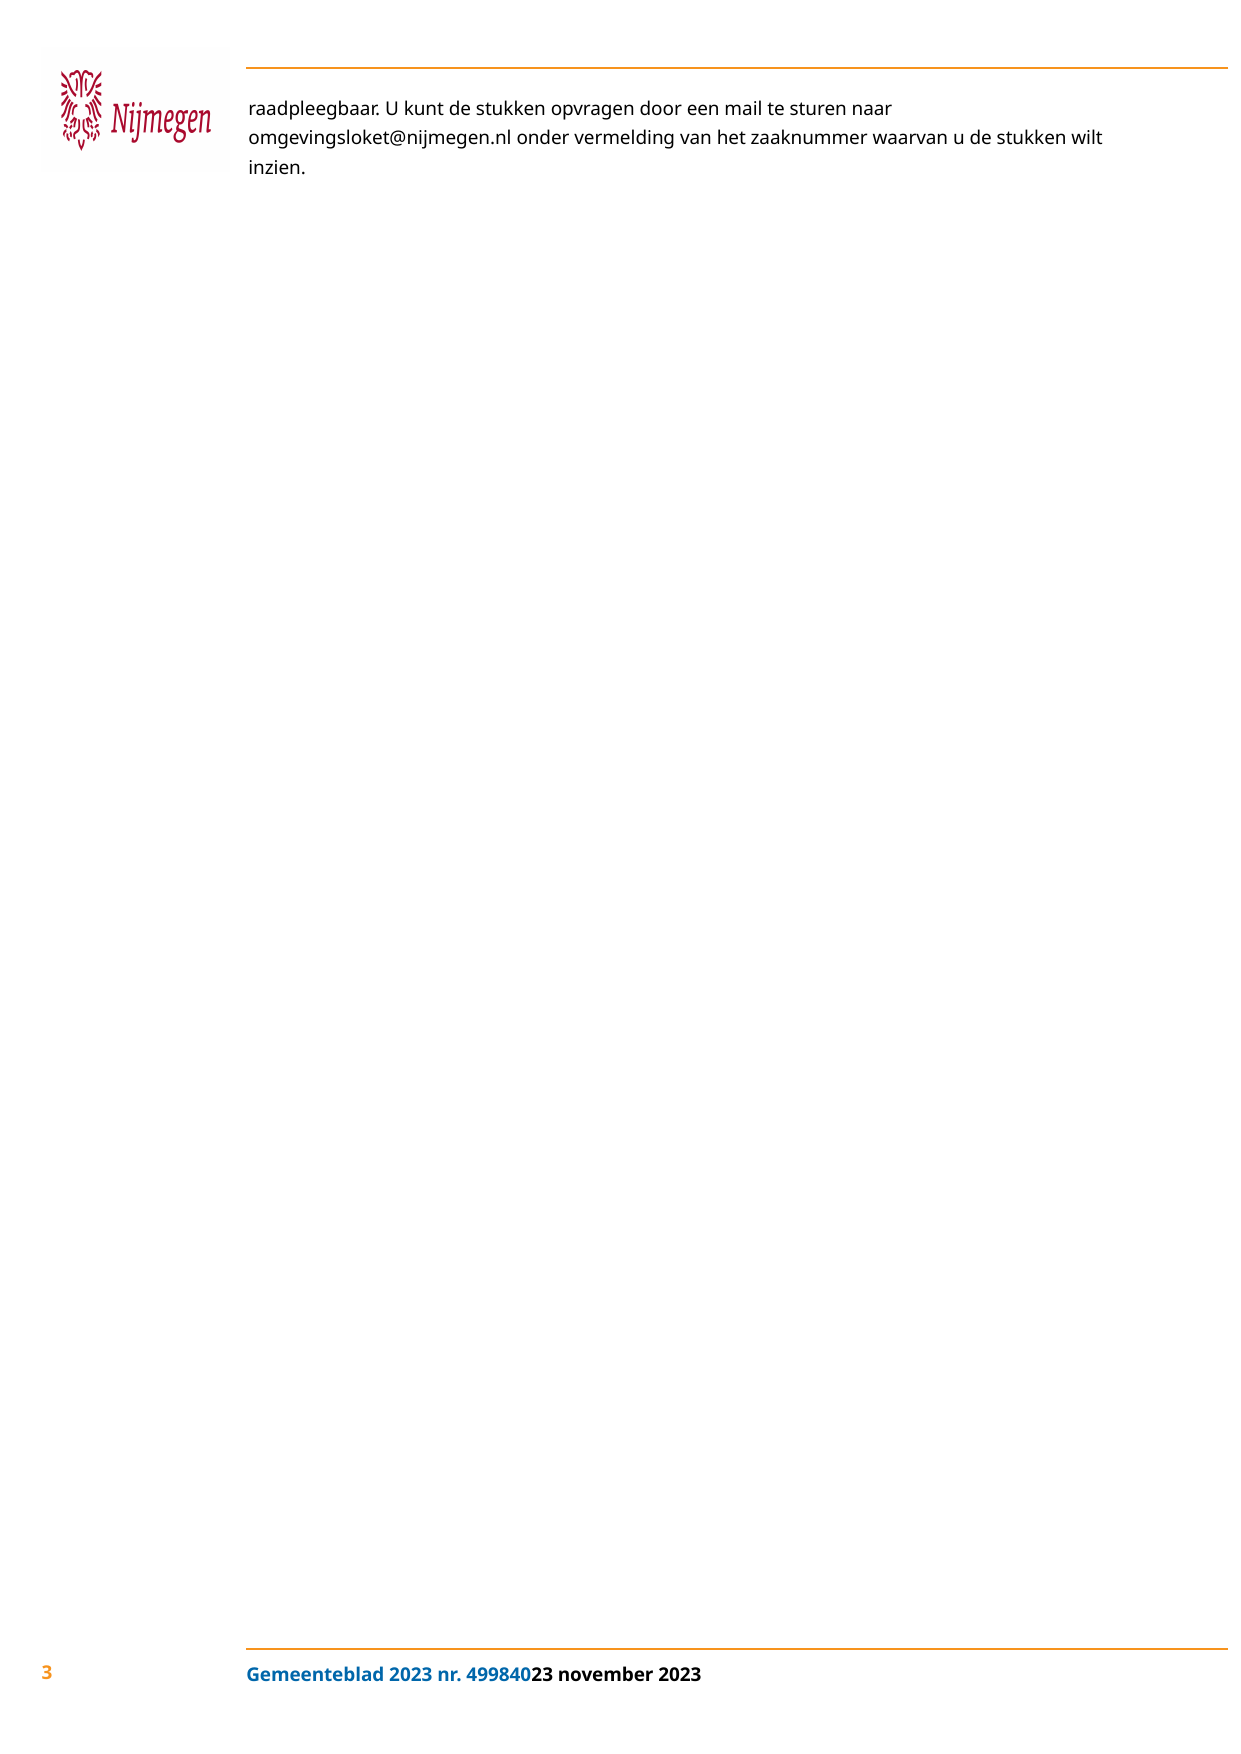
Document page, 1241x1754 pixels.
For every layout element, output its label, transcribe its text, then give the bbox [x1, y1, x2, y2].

picture [41, 47, 231, 172]
text raadpleegbaar. U kunt de stukken opvragen door een mail te sturen naar omgevingsloket@nijmegen.nl onder vermelding van het zaaknummer waarvan u de stukken wilt inzien. [248, 95, 1152, 180]
